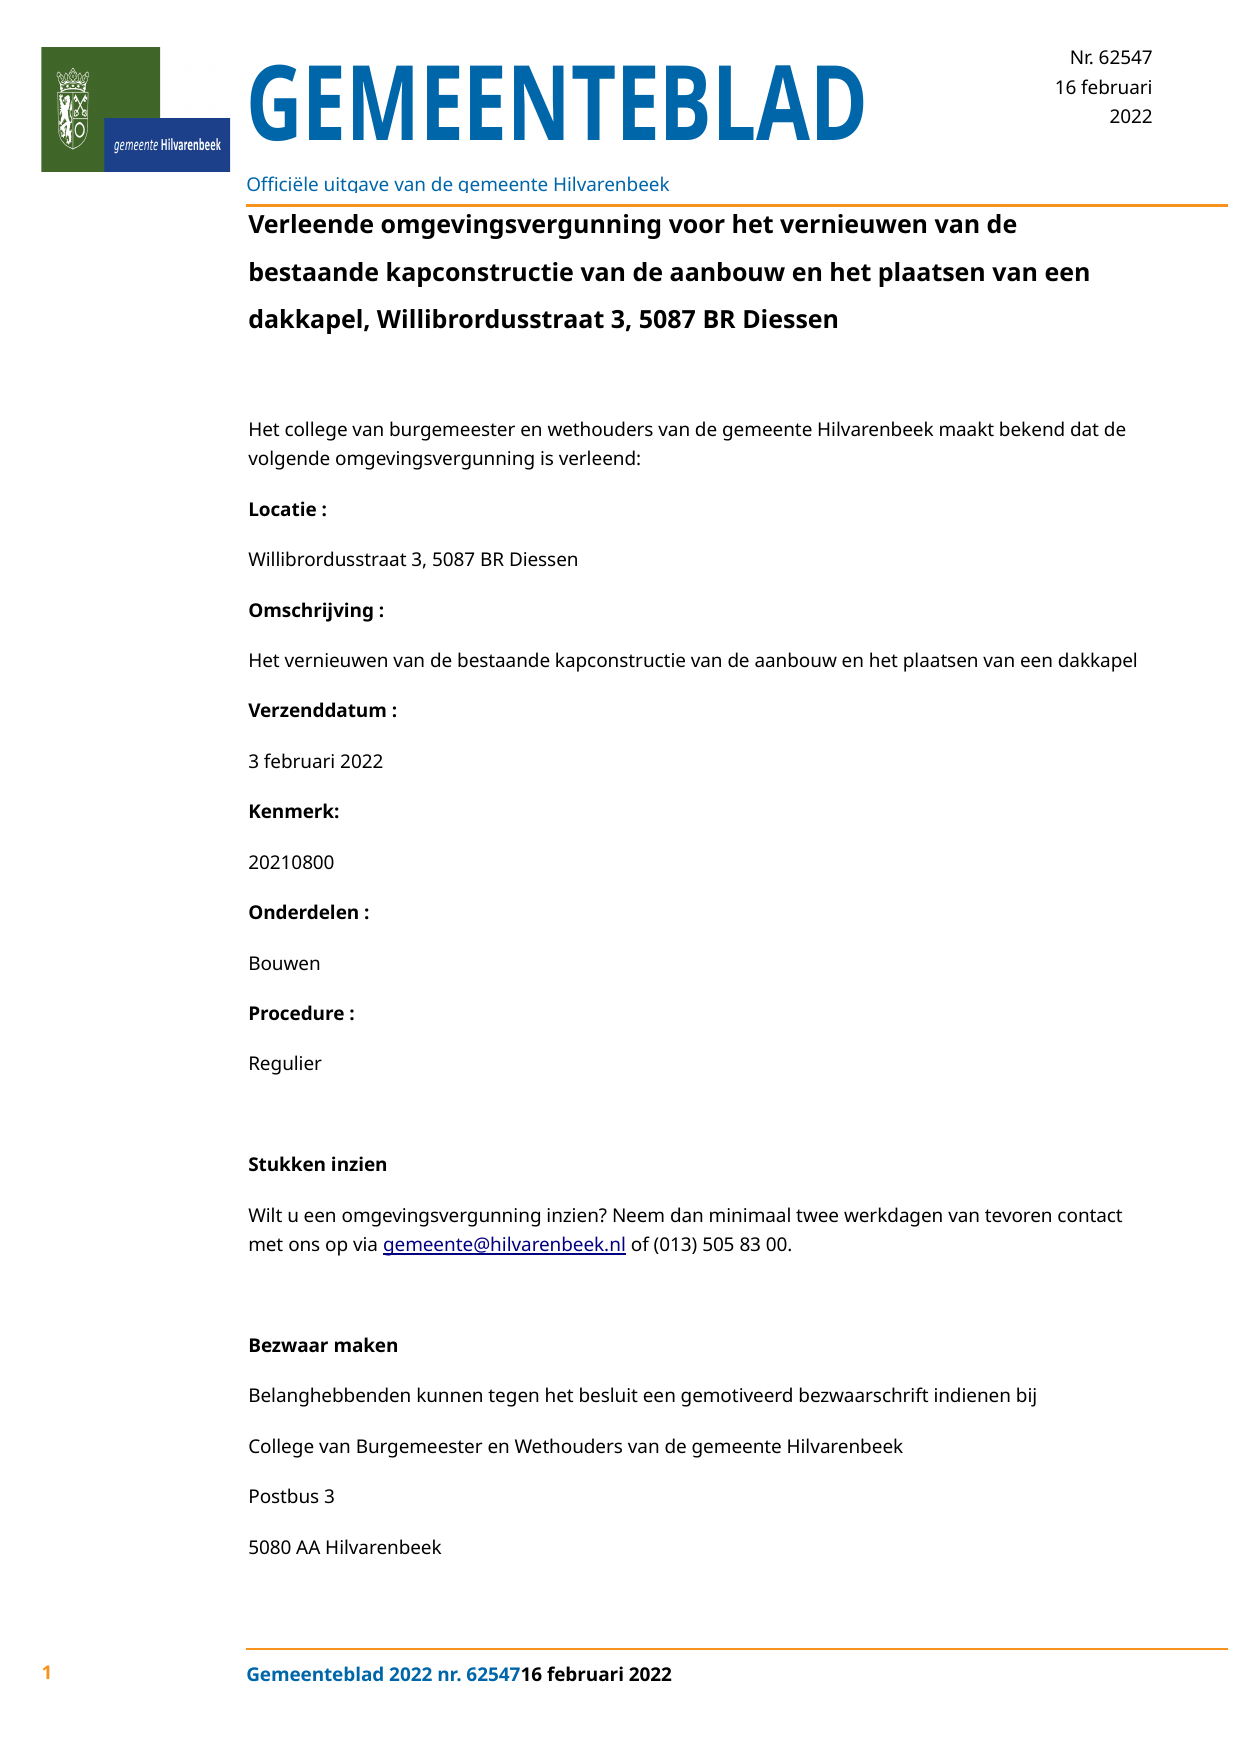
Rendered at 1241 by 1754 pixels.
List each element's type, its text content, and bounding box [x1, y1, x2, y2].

text Wilt u een omgevingsvergunning inzien? Neem dan minimaal twee werkdagen van tevoren contact met ons op via gemeente@hilvarenbeek.nl of (013) 505 83 00. [248, 1202, 1152, 1257]
text 3 februari 2022 [248, 748, 1152, 774]
text 5080 AA Hilvarenbeek [248, 1534, 1152, 1559]
text 20210800 [248, 849, 1152, 874]
text Regulier [248, 1051, 1152, 1076]
text Bouwen [248, 950, 1152, 975]
text Locatie : [248, 496, 1152, 522]
text Verleende omgevingsvergunning voor het vernieuwen van de bestaande kapconstructie van de aanbouw en het plaatsen van een dakkapel, Willibrordusstraat 3, 5087 BR Diessen [248, 207, 1152, 336]
text Verzenddatum : [248, 698, 1152, 723]
text Belanghebbenden kunnen tegen het besluit een gemotiveerd bezwaarschrift indienen bij [248, 1383, 1152, 1408]
text Willibrordusstraat 3, 5087 BR Diessen [248, 546, 1152, 572]
text College van Burgemeester en Wethouders van de gemeente Hilvarenbeek [248, 1433, 1152, 1459]
text Onderdelen : [248, 899, 1152, 925]
text Het college van burgemeester en wethouders van de gemeente Hilvarenbeek maakt bekend dat de volgende omgevingsvergunning is verleend: [248, 416, 1152, 471]
text Bezwaar maken [248, 1332, 1152, 1358]
picture [41, 47, 231, 172]
text Het vernieuwen van de bestaande kapconstructie van de aanbouw en het plaatsen van een dakkapel [248, 647, 1152, 673]
text Procedure : [248, 1000, 1152, 1026]
text Stukken inzien [248, 1151, 1152, 1177]
text Omschrijving : [248, 597, 1152, 622]
text Postbus 3 [248, 1483, 1152, 1509]
text Kenmerk: [248, 798, 1152, 824]
